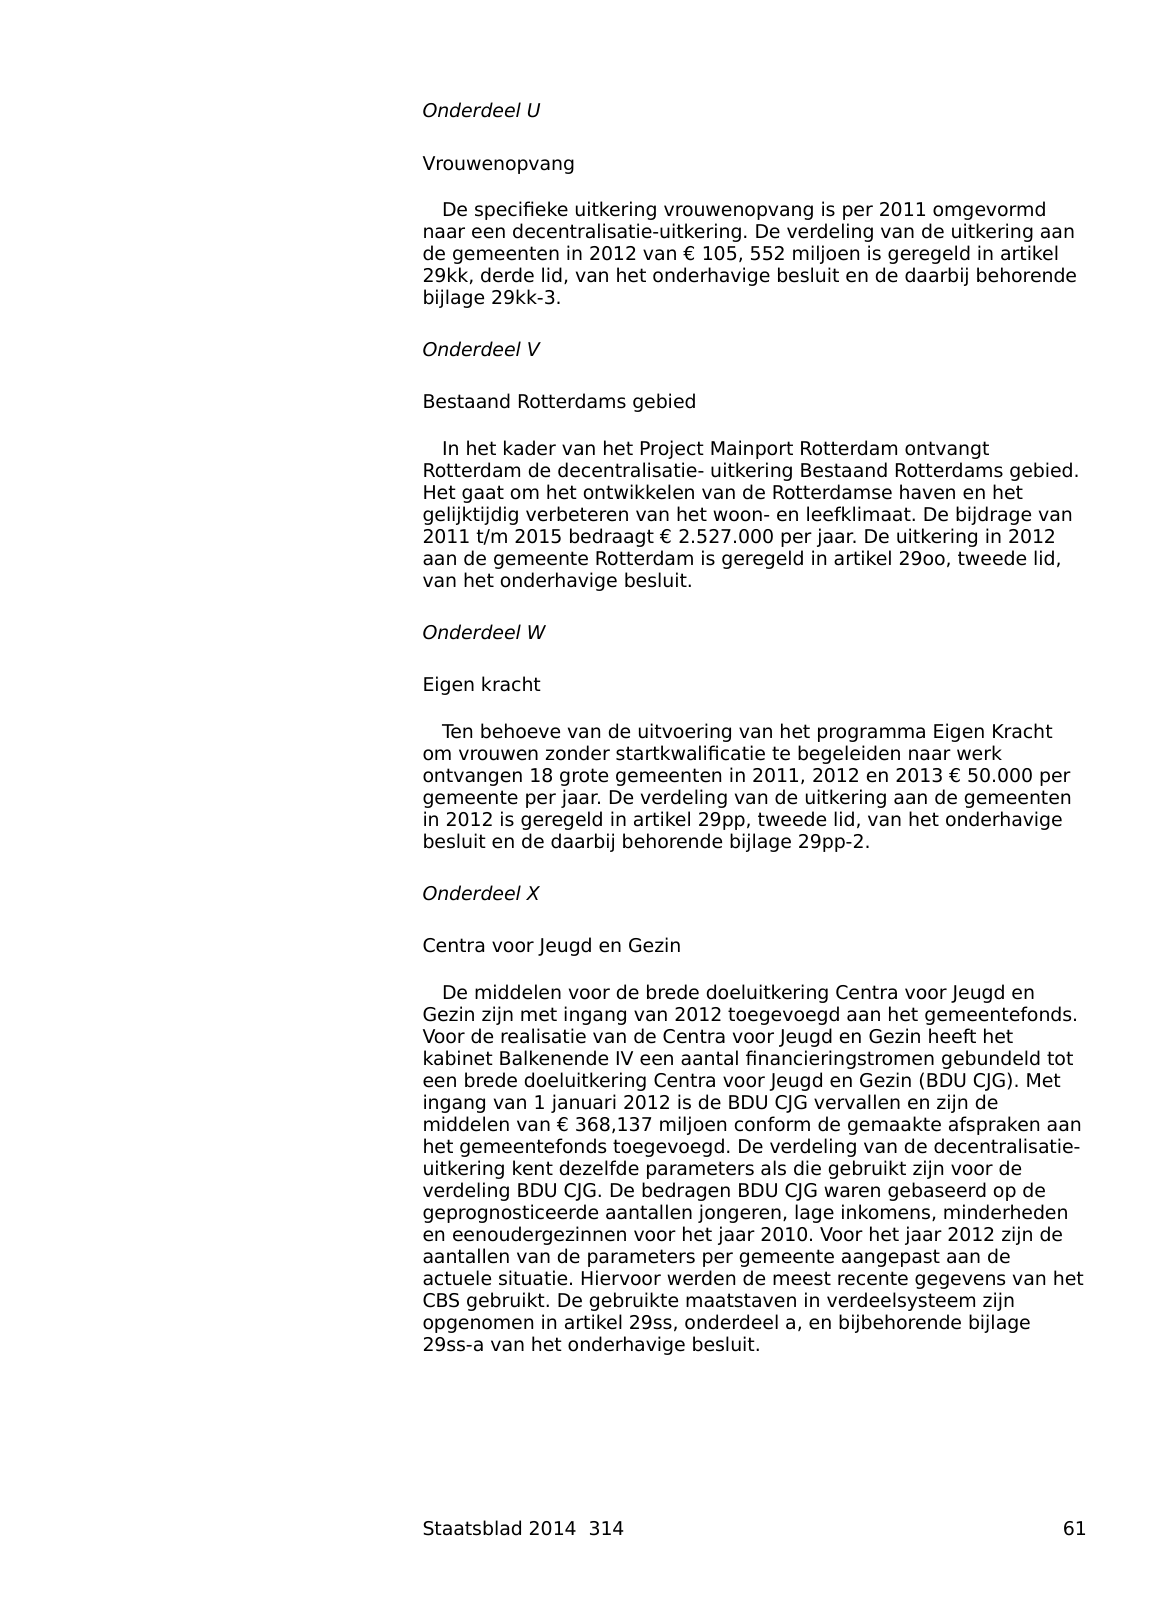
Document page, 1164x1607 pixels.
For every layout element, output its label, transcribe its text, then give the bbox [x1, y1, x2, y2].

text De middelen voor de brede doeluitkering Centra voor Jeugd en Gezin zijn met ingang van 2012 toegevoegd aan het gemeentefonds. Voor de realisatie van de Centra voor Jeugd en Gezin heeft het kabinet Balkenende IV een aantal financieringstromen gebundeld tot een brede doeluitkering Centra voor Jeugd en Gezin (BDU CJG). Met ingang van 1 januari 2012 is de BDU CJG vervallen en zijn de middelen van € 368,137 miljoen conform de gemaakte afspraken aan het gemeentefonds toegevoegd. De verdeling van de decentralisatie-uitkering kent dezelfde parameters als die gebruikt zijn voor de verdeling BDU CJG. De bedragen BDU CJG waren gebaseerd op de geprognosticeerde aantallen jongeren, lage inkomens, minderheden en eenoudergezinnen voor het jaar 2010. Voor het jaar 2012 zijn de aantallen van de parameters per gemeente aangepast aan de actuele situatie. Hiervoor werden de meest recente gegevens van het CBS gebruikt. De gebruikte maatstaven in verdeelsysteem zijn opgenomen in artikel 29ss, onderdeel a, en bijbehorende bijlage 29ss-a van het onderhavige besluit. [422, 982, 1087, 1356]
text De specifieke uitkering vrouwenopvang is per 2011 omgevormd naar een decentralisatie-uitkering. De verdeling van de uitkering aan de gemeenten in 2012 van € 105, 552 miljoen is geregeld in artikel 29kk, derde lid, van het onderhavige besluit en de daarbij behorende bijlage 29kk-3. [422, 199, 1087, 309]
subtitle Onderdeel U [422, 100, 1087, 122]
text In het kader van het Project Mainport Rotterdam ontvangt Rotterdam de decentralisatie- uitkering Bestaand Rotterdams gebied. Het gaat om het ontwikkelen van de Rotterdamse haven en het gelijktijdig verbeteren van het woon- en leefklimaat. De bijdrage van 2011 t/m 2015 bedraagt € 2.527.000 per jaar. De uitkering in 2012 aan de gemeente Rotterdam is geregeld in artikel 29oo, tweede lid, van het onderhavige besluit. [422, 438, 1087, 592]
subtitle Onderdeel W [422, 622, 1087, 644]
subtitle Onderdeel V [422, 339, 1087, 361]
subtitle Bestaand Rotterdams gebied [422, 391, 1087, 413]
text Ten behoeve van de uitvoering van het programma Eigen Kracht om vrouwen zonder startkwalificatie te begeleiden naar werk ontvangen 18 grote gemeenten in 2011, 2012 en 2013 € 50.000 per gemeente per jaar. De verdeling van de uitkering aan de gemeenten in 2012 is geregeld in artikel 29pp, tweede lid, van het onderhavige besluit en de daarbij behorende bijlage 29pp-2. [422, 721, 1087, 853]
subtitle Onderdeel X [422, 883, 1087, 905]
subtitle Vrouwenopvang [422, 152, 1087, 174]
subtitle Eigen kracht [422, 674, 1087, 696]
subtitle Centra voor Jeugd en Gezin [422, 935, 1087, 957]
